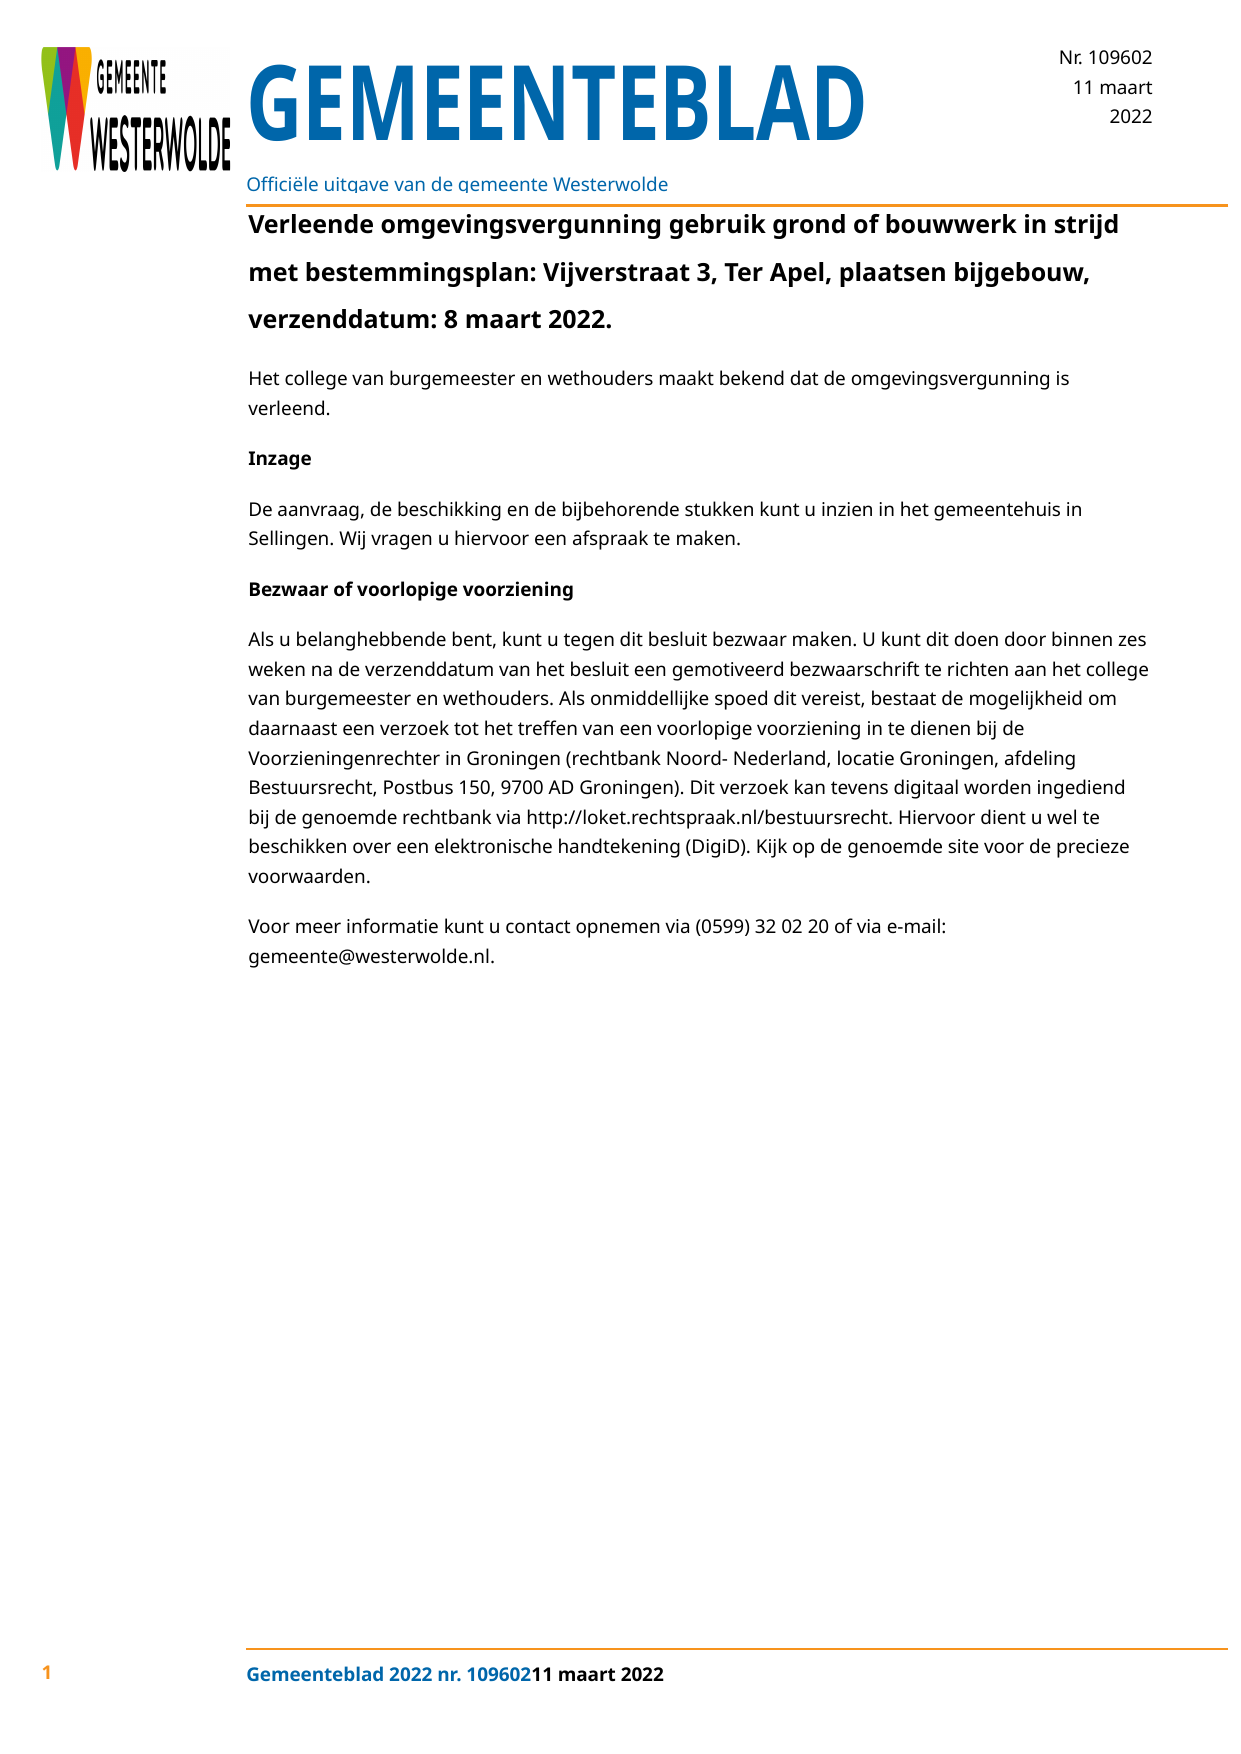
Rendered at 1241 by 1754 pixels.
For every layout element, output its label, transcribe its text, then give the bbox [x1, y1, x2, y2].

picture [41, 47, 231, 172]
text Verleende omgevingsvergunning gebruik grond of bouwwerk in strijd met bestemmingsplan: Vijverstraat 3, Ter Apel, plaatsen bijgebouw, verzenddatum: 8 maart 2022. [248, 207, 1152, 336]
text Voor meer informatie kunt u contact opnemen via (0599) 32 02 20 of via e-mail: gemeente@westerwolde.nl. [248, 913, 1152, 969]
text Bezwaar of voorlopige voorziening [248, 576, 1152, 602]
text Het college van burgemeester en wethouders maakt bekend dat de omgevingsvergunning is verleend. [248, 366, 1152, 421]
text Inzage [248, 446, 1152, 471]
text De aanvraag, de beschikking en de bijbehorende stukken kunt u inzien in het gemeentehuis in Sellingen. Wij vragen u hiervoor een afspraak te maken. [248, 496, 1152, 551]
text Als u belanghebbende bent, kunt u tegen dit besluit bezwaar maken. U kunt dit doen door binnen zes weken na de verzenddatum van het besluit een gemotiveerd bezwaarschrift te richten aan het college van burgemeester en wethouders. Als onmiddellijke spoed dit vereist, bestaat de mogelijkheid om daarnaast een verzoek tot het treffen van een voorlopige voorziening in te dienen bij de Voorzieningenrechter in Groningen (rechtbank Noord- Nederland, locatie Groningen, afdeling Bestuursrecht, Postbus 150, 9700 AD Groningen). Dit verzoek kan tevens digitaal worden ingediend bij de genoemde rechtbank via http://loket.rechtspraak.nl/bestuursrecht. Hiervoor dient u wel te beschikken over een elektronische handtekening (DigiD). Kijk op de genoemde site voor de precieze voorwaarden. [248, 626, 1152, 889]
